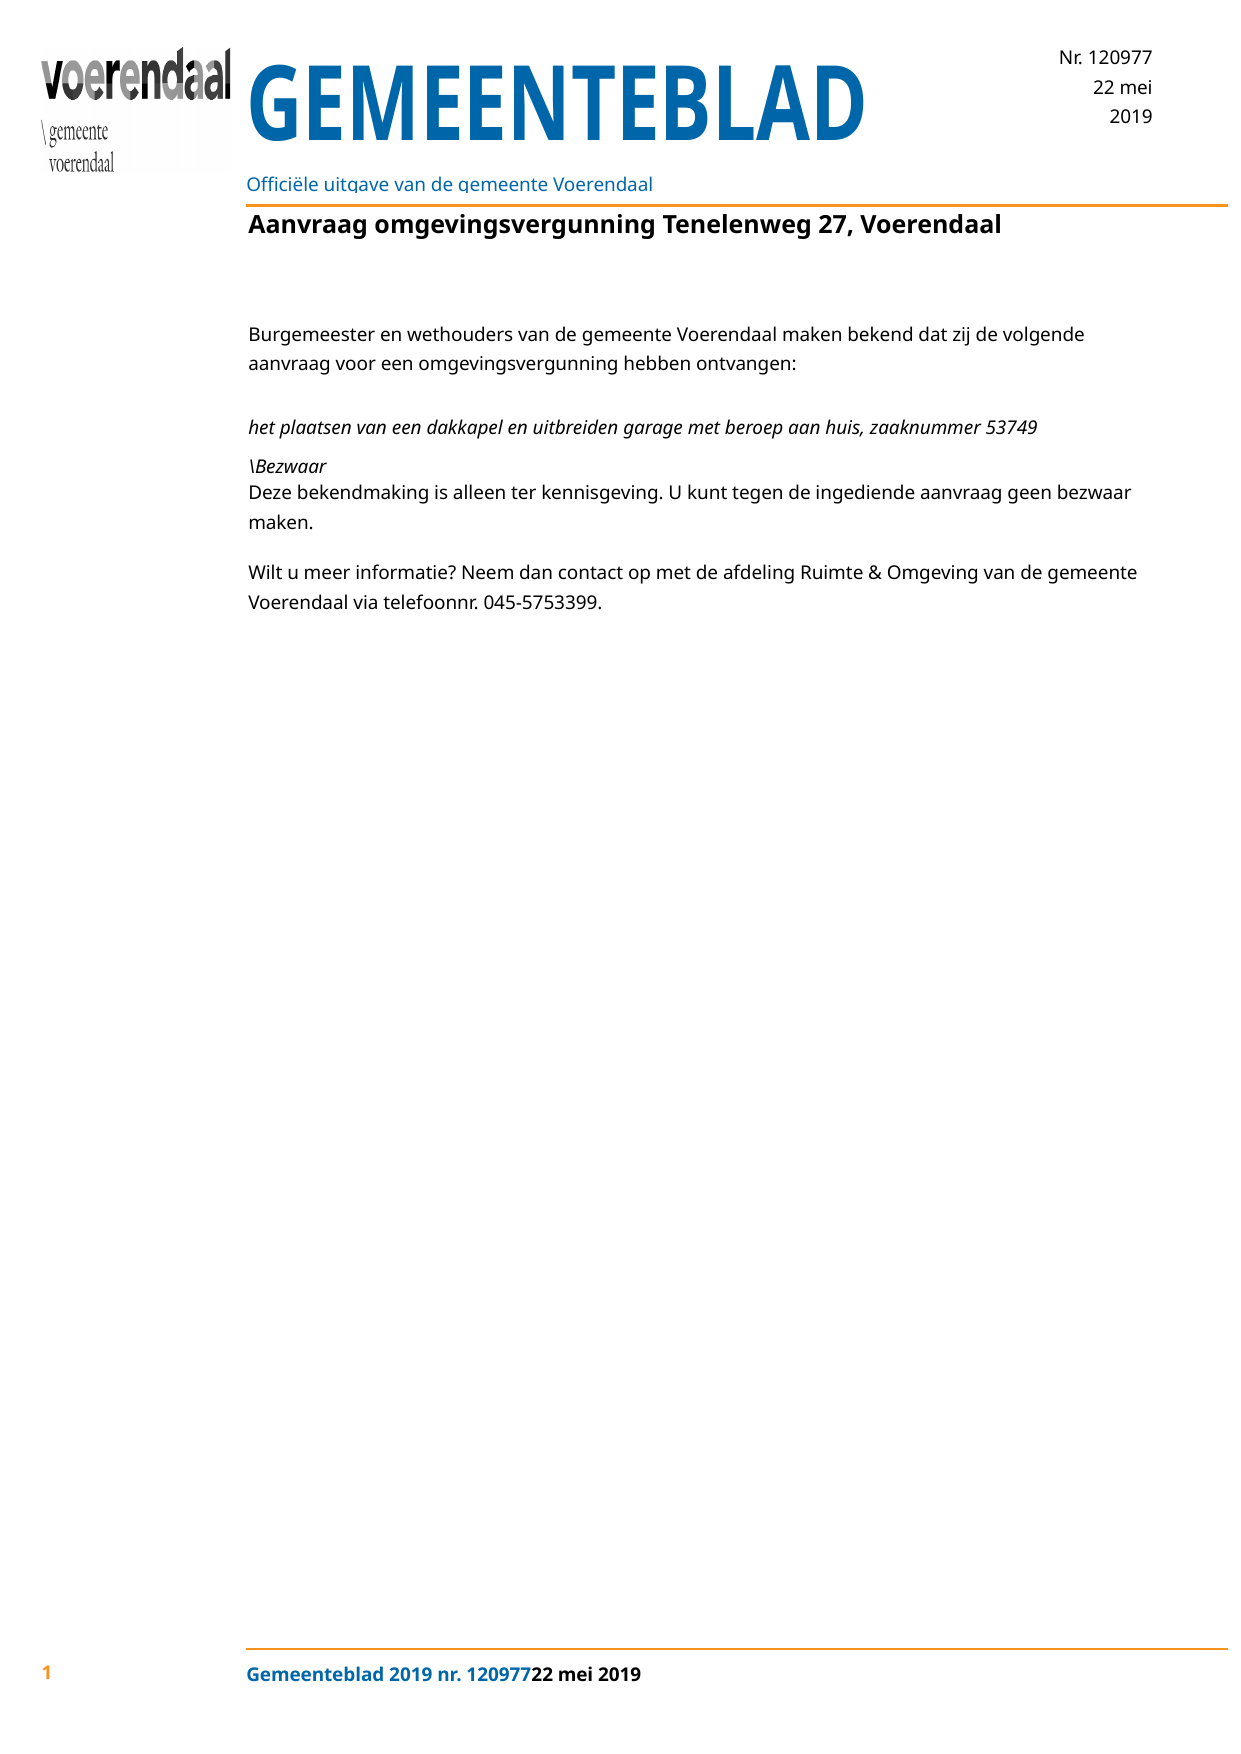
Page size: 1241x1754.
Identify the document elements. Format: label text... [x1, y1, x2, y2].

picture [41, 47, 231, 172]
text Deze bekendmaking is alleen ter kennisgeving. U kunt tegen de ingediende aanvraag geen bezwaar maken. [248, 479, 1152, 534]
text Aanvraag omgevingsvergunning Tenelenweg 27, Voerendaal [248, 207, 1152, 241]
text Burgemeester en wethouders van de gemeente Voerendaal maken bekend dat zij de volgende aanvraag voor een omgevingsvergunning hebben ontvangen: [248, 321, 1152, 376]
text \Bezwaar [248, 453, 1152, 479]
text het plaatsen van een dakkapel en uitbreiden garage met beroep aan huis, zaaknummer 53749 [248, 414, 1152, 440]
text Wilt u meer informatie? Neem dan contact op met de afdeling Ruimte & Omgeving van de gemeente Voerendaal via telefoonnr. 045-5753399. [248, 559, 1152, 614]
